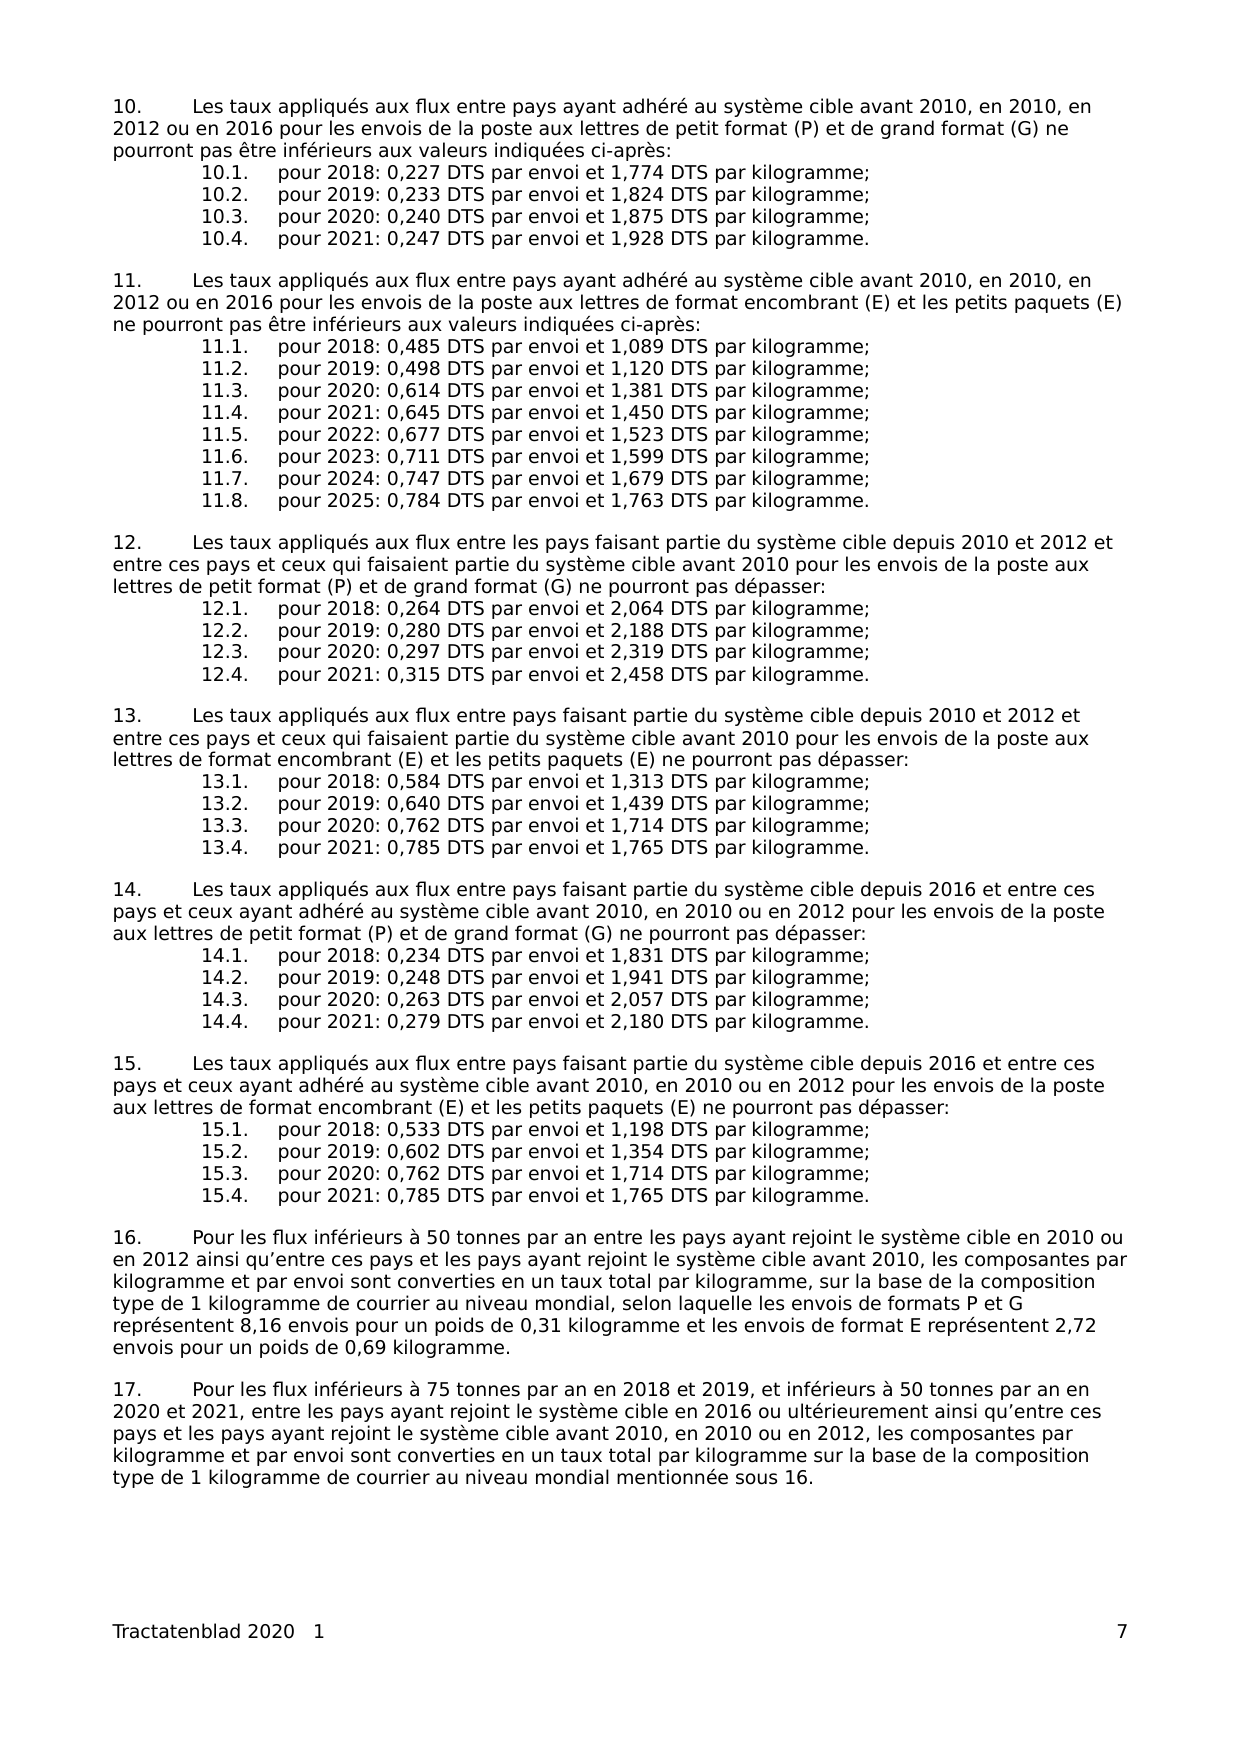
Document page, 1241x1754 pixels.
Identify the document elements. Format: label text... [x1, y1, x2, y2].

text 11.6. pour 2023: 0,711 DTS par envoi et 1,599 DTS par kilogramme; [201, 446, 1128, 468]
text 11.1. pour 2018: 0,485 DTS par envoi et 1,089 DTS par kilogramme; [201, 336, 1128, 358]
text 15. Les taux appliqués aux flux entre pays faisant partie du système cible depuis 2016 et entre ces pays et ceux ayant adhéré au système cible avant 2010, en 2010 ou en 2012 pour les envois de la poste aux lettres de format encombrant (E) et les petits paquets (E) ne pourront pas dépasser: [112, 1053, 1128, 1119]
text 11.3. pour 2020: 0,614 DTS par envoi et 1,381 DTS par kilogramme; [201, 380, 1128, 402]
text 13. Les taux appliqués aux flux entre pays faisant partie du système cible depuis 2010 et 2012 et entre ces pays et ceux qui faisaient partie du système cible avant 2010 pour les envois de la poste aux lettres de format encombrant (E) et les petits paquets (E) ne pourront pas dépasser: [112, 705, 1128, 771]
text 10.3. pour 2020: 0,240 DTS par envoi et 1,875 DTS par kilogramme; [201, 206, 1128, 228]
text 14.3. pour 2020: 0,263 DTS par envoi et 2,057 DTS par kilogramme; [201, 989, 1128, 1011]
text 13.1. pour 2018: 0,584 DTS par envoi et 1,313 DTS par kilogramme; [201, 771, 1128, 793]
text 14. Les taux appliqués aux flux entre pays faisant partie du système cible depuis 2016 et entre ces pays et ceux ayant adhéré au système cible avant 2010, en 2010 ou en 2012 pour les envois de la poste aux lettres de petit format (P) et de grand format (G) ne pourront pas dépasser: [112, 879, 1128, 945]
text 11.2. pour 2019: 0,498 DTS par envoi et 1,120 DTS par kilogramme; [201, 358, 1128, 380]
text 10.2. pour 2019: 0,233 DTS par envoi et 1,824 DTS par kilogramme; [201, 184, 1128, 206]
text 14.1. pour 2018: 0,234 DTS par envoi et 1,831 DTS par kilogramme; [201, 945, 1128, 967]
text 10.1. pour 2018: 0,227 DTS par envoi et 1,774 DTS par kilogramme; [201, 162, 1128, 184]
text 14.4. pour 2021: 0,279 DTS par envoi et 2,180 DTS par kilogramme. [201, 1011, 1128, 1033]
text 15.3. pour 2020: 0,762 DTS par envoi et 1,714 DTS par kilogramme; [201, 1163, 1128, 1185]
text 17. Pour les flux inférieurs à 75 tonnes par an en 2018 et 2019, et inférieurs à 50 tonnes par an en 2020 et 2021, entre les pays ayant rejoint le système cible en 2016 ou ultérieurement ainsi qu’entre ces pays et les pays ayant rejoint le système cible avant 2010, en 2010 ou en 2012, les composantes par kilogramme et par envoi sont converties en un taux total par kilogramme sur la base de la composition type de 1 kilogramme de courrier au niveau mondial mentionnée sous 16. [112, 1379, 1128, 1489]
text 13.4. pour 2021: 0,785 DTS par envoi et 1,765 DTS par kilogramme. [201, 837, 1128, 859]
text 15.4. pour 2021: 0,785 DTS par envoi et 1,765 DTS par kilogramme. [201, 1185, 1128, 1207]
text 14.2. pour 2019: 0,248 DTS par envoi et 1,941 DTS par kilogramme; [201, 967, 1128, 989]
text 11. Les taux appliqués aux flux entre pays ayant adhéré au système cible avant 2010, en 2010, en 2012 ou en 2016 pour les envois de la poste aux lettres de format encombrant (E) et les petits paquets (E) ne pourront pas être inférieurs aux valeurs indiquées ci-après: [112, 270, 1128, 336]
text 12.4. pour 2021: 0,315 DTS par envoi et 2,458 DTS par kilogramme. [201, 663, 1128, 685]
text 11.7. pour 2024: 0,747 DTS par envoi et 1,679 DTS par kilogramme; [201, 468, 1128, 489]
text 13.3. pour 2020: 0,762 DTS par envoi et 1,714 DTS par kilogramme; [201, 815, 1128, 837]
text 12.2. pour 2019: 0,280 DTS par envoi et 2,188 DTS par kilogramme; [201, 619, 1128, 641]
text 15.2. pour 2019: 0,602 DTS par envoi et 1,354 DTS par kilogramme; [201, 1141, 1128, 1163]
text 13.2. pour 2019: 0,640 DTS par envoi et 1,439 DTS par kilogramme; [201, 793, 1128, 815]
text 12.3. pour 2020: 0,297 DTS par envoi et 2,319 DTS par kilogramme; [201, 641, 1128, 663]
text 12.1. pour 2018: 0,264 DTS par envoi et 2,064 DTS par kilogramme; [201, 597, 1128, 619]
text 12. Les taux appliqués aux flux entre les pays faisant partie du système cible depuis 2010 et 2012 et entre ces pays et ceux qui faisaient partie du système cible avant 2010 pour les envois de la poste aux lettres de petit format (P) et de grand format (G) ne pourront pas dépasser: [112, 532, 1128, 597]
text 10.4. pour 2021: 0,247 DTS par envoi et 1,928 DTS par kilogramme. [201, 228, 1128, 250]
text 16. Pour les flux inférieurs à 50 tonnes par an entre les pays ayant rejoint le système cible en 2010 ou en 2012 ainsi qu’entre ces pays et les pays ayant rejoint le système cible avant 2010, les composantes par kilogramme et par envoi sont converties en un taux total par kilogramme, sur la base de la composition type de 1 kilogramme de courrier au niveau mondial, selon laquelle les envois de formats P et G représentent 8,16 envois pour un poids de 0,31 kilogramme et les envois de format E représentent 2,72 envois pour un poids de 0,69 kilogramme. [112, 1227, 1128, 1359]
text 11.5. pour 2022: 0,677 DTS par envoi et 1,523 DTS par kilogramme; [201, 424, 1128, 446]
text 11.4. pour 2021: 0,645 DTS par envoi et 1,450 DTS par kilogramme; [201, 402, 1128, 424]
text 10. Les taux appliqués aux flux entre pays ayant adhéré au système cible avant 2010, en 2010, en 2012 ou en 2016 pour les envois de la poste aux lettres de petit format (P) et de grand format (G) ne pourront pas être inférieurs aux valeurs indiquées ci-après: [112, 96, 1128, 162]
text 15.1. pour 2018: 0,533 DTS par envoi et 1,198 DTS par kilogramme; [201, 1119, 1128, 1141]
text 11.8. pour 2025: 0,784 DTS par envoi et 1,763 DTS par kilogramme. [201, 489, 1128, 512]
